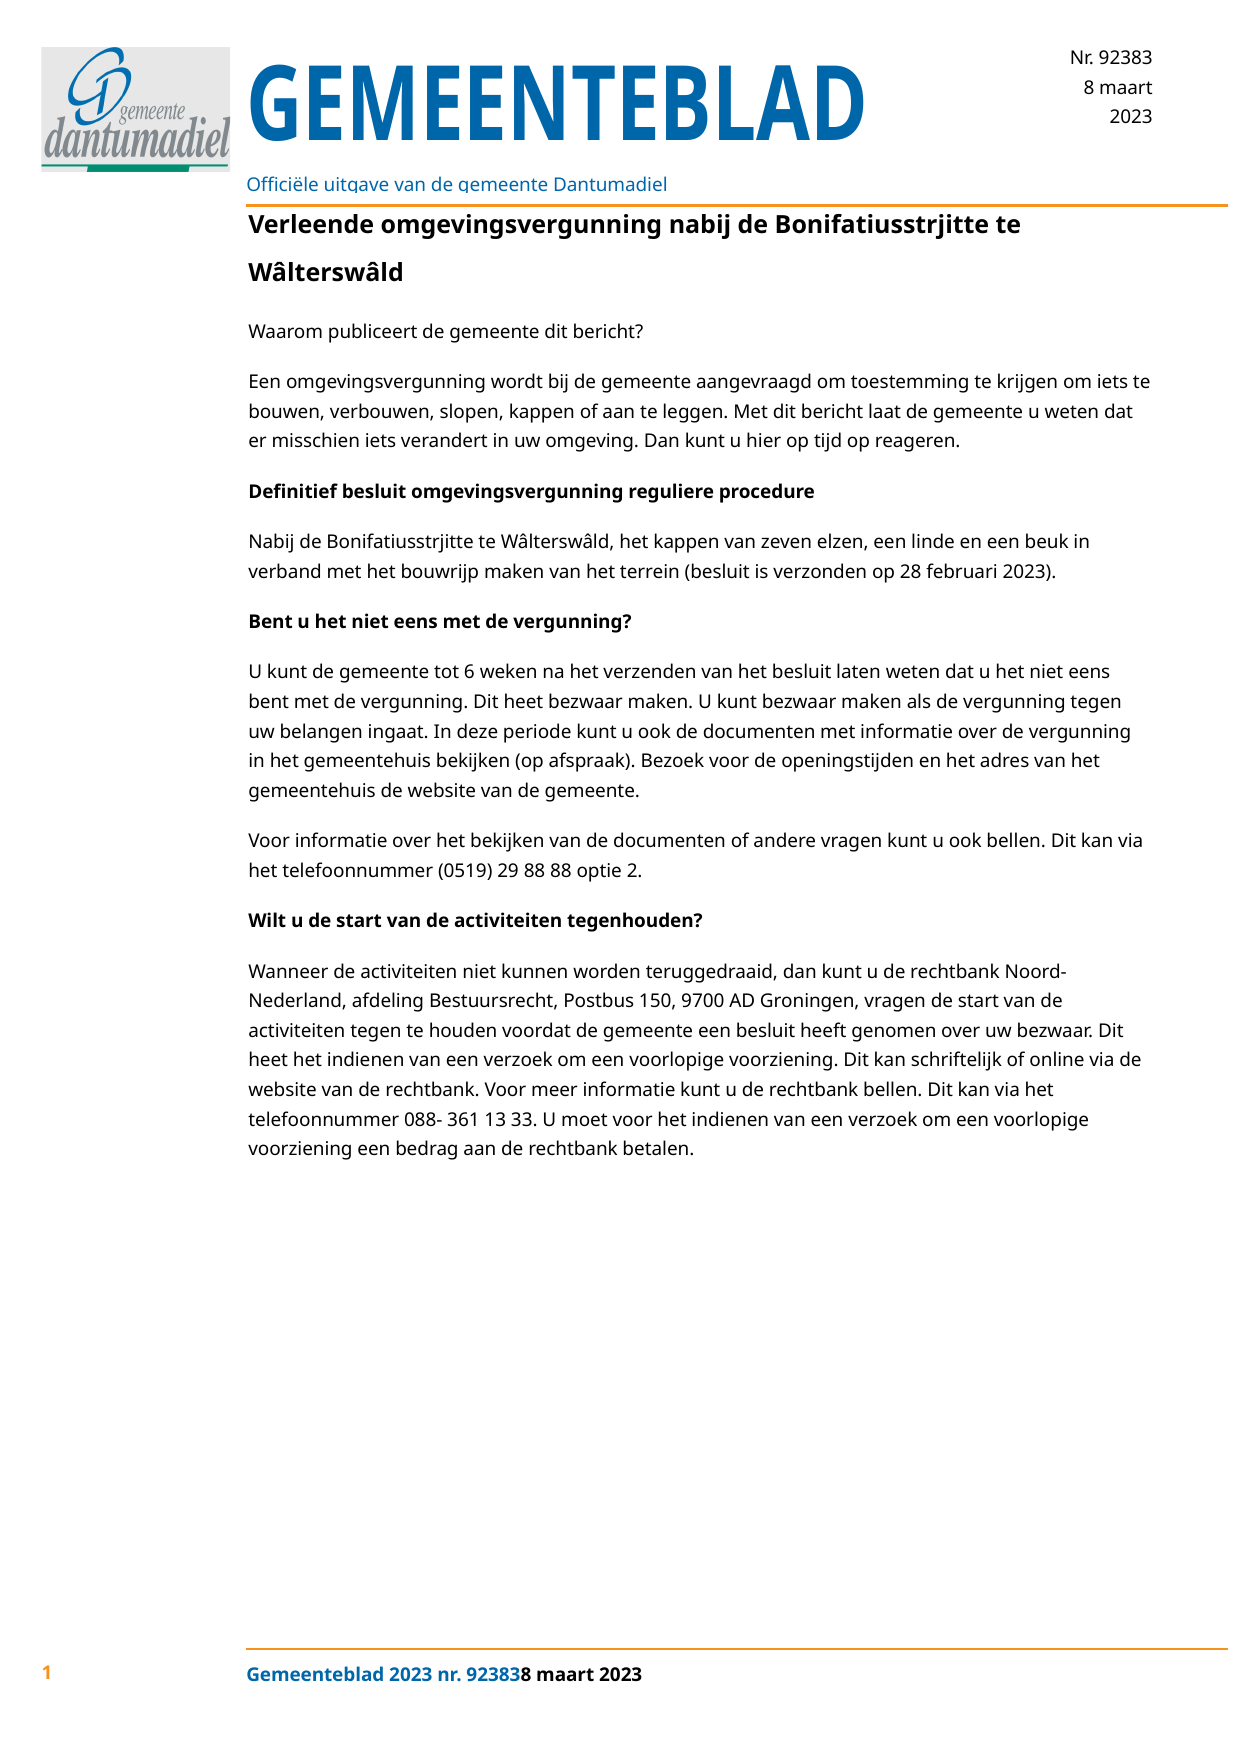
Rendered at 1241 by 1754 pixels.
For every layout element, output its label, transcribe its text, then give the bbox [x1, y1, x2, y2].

picture [41, 47, 231, 172]
text Een omgevingsvergunning wordt bij de gemeente aangevraagd om toestemming te krijgen om iets te bouwen, verbouwen, slopen, kappen of aan te leggen. Met dit bericht laat de gemeente u weten dat er misschien iets verandert in uw omgeving. Dan kunt u hier op tijd op reageren. [248, 368, 1152, 453]
text Nabij de Bonifatiusstrjitte te Wâlterswâld, het kappen van zeven elzen, een linde en een beuk in verband met het bouwrijp maken van het terrein (besluit is verzonden op 28 februari 2023). [248, 528, 1152, 584]
text Voor informatie over het bekijken van de documenten of andere vragen kunt u ook bellen. Dit kan via het telefoonnummer (0519) 29 88 88 optie 2. [248, 827, 1152, 883]
text U kunt de gemeente tot 6 weken na het verzenden van het besluit laten weten dat u het niet eens bent met de vergunning. Dit heet bezwaar maken. U kunt bezwaar maken als de vergunning tegen uw belangen ingaat. In deze periode kunt u ook de documenten met informatie over de vergunning in het gemeentehuis bekijken (op afspraak). Bezoek voor de openingstijden en het adres van het gemeentehuis de website van de gemeente. [248, 659, 1152, 803]
text Waarom publiceert de gemeente dit bericht? [248, 318, 1152, 344]
text Bent u het niet eens met de vergunning? [248, 608, 1152, 634]
text Verleende omgevingsvergunning nabij de Bonifatiusstrjitte te Wâlterswâld [248, 207, 1152, 288]
text Wanneer de activiteiten niet kunnen worden teruggedraaid, dan kunt u de rechtbank Noord-Nederland, afdeling Bestuursrecht, Postbus 150, 9700 AD Groningen, vragen de start van de activiteiten tegen te houden voordat de gemeente een besluit heeft genomen over uw bezwaar. Dit heet het indienen van een verzoek om een voorlopige voorziening. Dit kan schriftelijk of online via de website van de rechtbank. Voor meer informatie kunt u de rechtbank bellen. Dit kan via het telefoonnummer 088- 361 13 33. U moet voor het indienen van een verzoek om een voorlopige voorziening een bedrag aan de rechtbank betalen. [248, 958, 1152, 1161]
text Definitief besluit omgevingsvergunning reguliere procedure [248, 478, 1152, 504]
text Wilt u de start van de activiteiten tegenhouden? [248, 907, 1152, 933]
